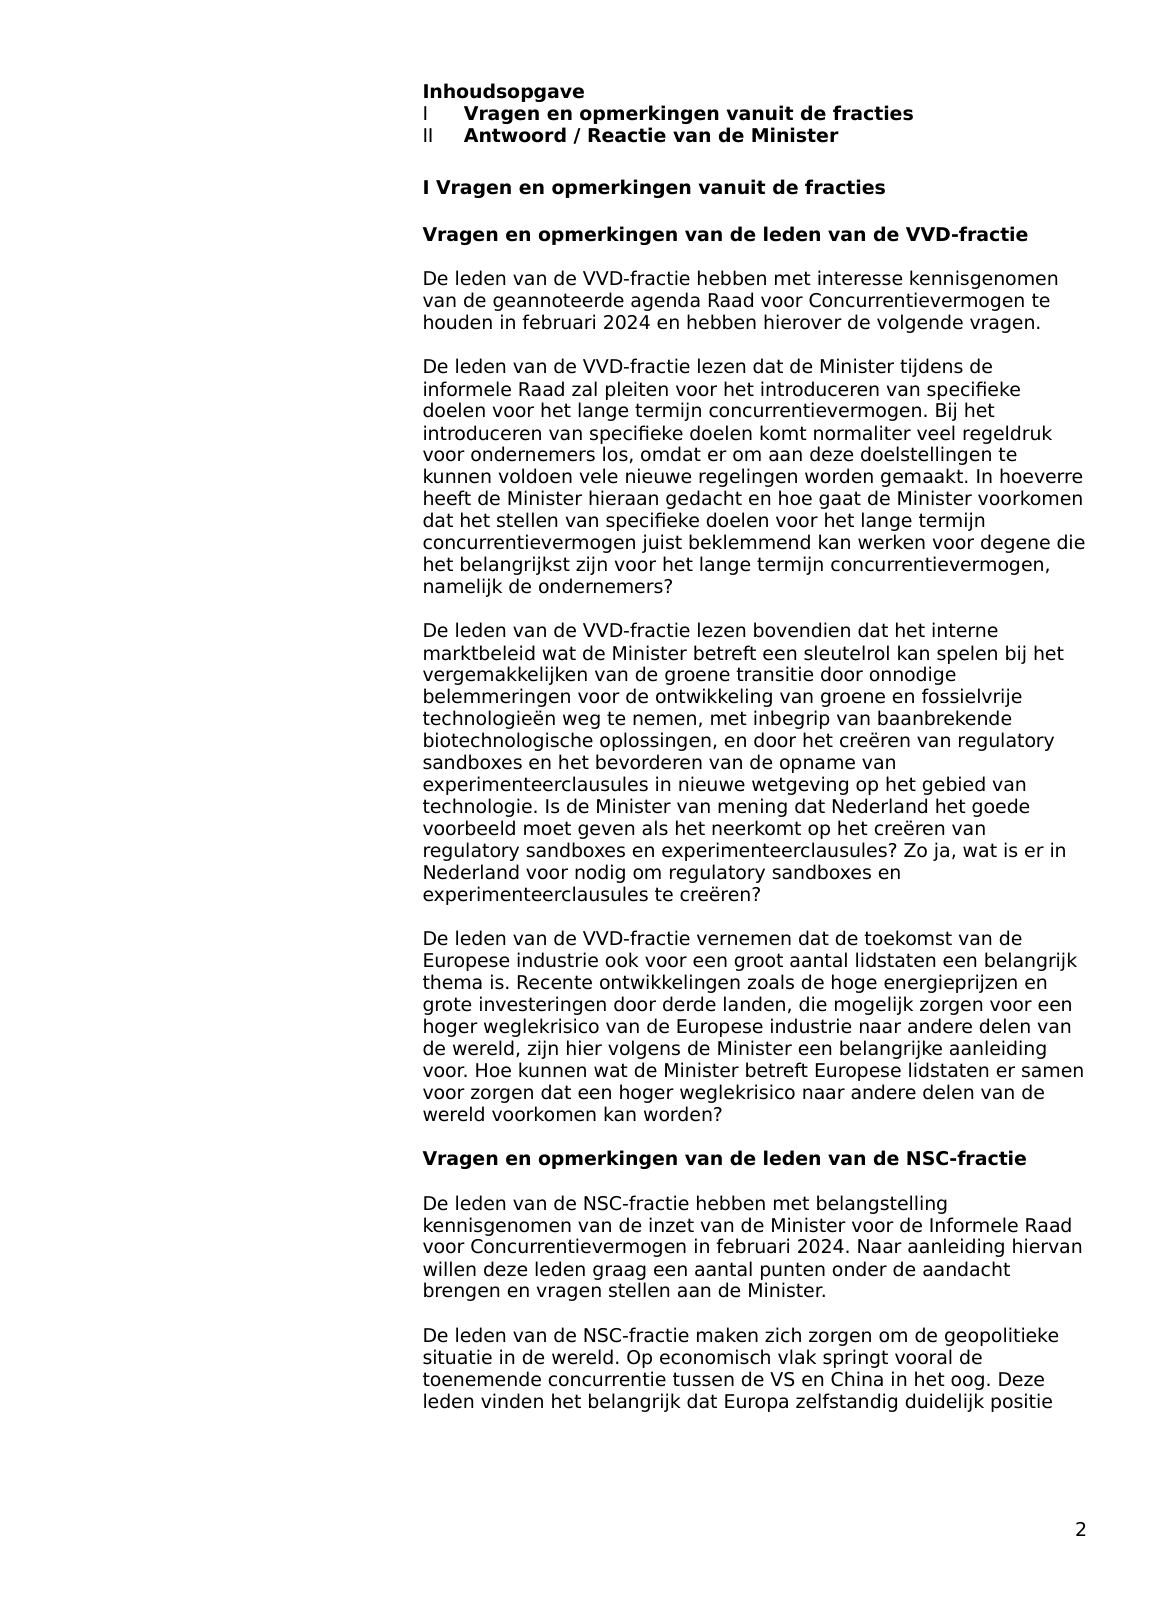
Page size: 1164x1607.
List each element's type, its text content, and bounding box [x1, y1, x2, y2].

text II Antwoord / Reactie van de Minister [422, 125, 1087, 147]
text De leden van de NSC-fractie hebben met belangstelling kennisgenomen van de inzet van de Minister voor de Informele Raad voor Concurrentievermogen in februari 2024. Naar aanleiding hiervan willen deze leden graag een aantal punten onder de aandacht brengen en vragen stellen aan de Minister. [422, 1192, 1087, 1302]
subtitle Inhoudsopgave [422, 81, 1087, 103]
text De leden van de VVD-fractie lezen dat de Minister tijdens de informele Raad zal pleiten voor het introduceren van specifieke doelen voor het lange termijn concurrentievermogen. Bij het introduceren van specifieke doelen komt normaliter veel regeldruk voor ondernemers los, omdat er om aan deze doelstellingen te kunnen voldoen vele nieuwe regelingen worden gemaakt. In hoeverre heeft de Minister hieraan gedacht en hoe gaat de Minister voorkomen dat het stellen van specifieke doelen voor het lange termijn concurrentievermogen juist beklemmend kan werken voor degene die het belangrijkst zijn voor het lange termijn concurrentievermogen, namelijk de ondernemers? [422, 356, 1087, 598]
text De leden van de VVD-fractie lezen bovendien dat het interne marktbeleid wat de Minister betreft een sleutelrol kan spelen bij het vergemakkelijken van de groene transitie door onnodige belemmeringen voor de ontwikkeling van groene en fossielvrije technologieën weg te nemen, met inbegrip van baanbrekende biotechnologische oplossingen, en door het creëren van regulatory sandboxes en het bevorderen van de opname van experimenteerclausules in nieuwe wetgeving op het gebied van technologie. Is de Minister van mening dat Nederland het goede voorbeeld moet geven als het neerkomt op het creëren van regulatory sandboxes en experimenteerclausules? Zo ja, wat is er in Nederland voor nodig om regulatory sandboxes en experimenteerclausules te creëren? [422, 620, 1087, 906]
text De leden van de NSC-fractie maken zich zorgen om de geopolitieke situatie in de wereld. Op economisch vlak springt vooral de toenemende concurrentie tussen de VS en China in het oog. Deze leden vinden het belangrijk dat Europa zelfstandig duidelijk positie [422, 1324, 1087, 1412]
text De leden van de VVD-fractie hebben met interesse kennisgenomen van de geannoteerde agenda Raad voor Concurrentievermogen te houden in februari 2024 en hebben hierover de volgende vragen. [422, 268, 1087, 334]
text De leden van de VVD-fractie vernemen dat de toekomst van de Europese industrie ook voor een groot aantal lidstaten een belangrijk thema is. Recente ontwikkelingen zoals de hoge energieprijzen en grote investeringen door derde landen, die mogelijk zorgen voor een hoger weglekrisico van de Europese industrie naar andere delen van de wereld, zijn hier volgens de Minister een belangrijke aanleiding voor. Hoe kunnen wat de Minister betreft Europese lidstaten er samen voor zorgen dat een hoger weglekrisico naar andere delen van de wereld voorkomen kan worden? [422, 928, 1087, 1126]
text I Vragen en opmerkingen vanuit de fracties [422, 103, 1087, 125]
subtitle I Vragen en opmerkingen vanuit de fracties [422, 177, 1087, 199]
subtitle Vragen en opmerkingen van de leden van de VVD-fractie [422, 224, 1087, 246]
subtitle Vragen en opmerkingen van de leden van de NSC-fractie [422, 1148, 1087, 1170]
